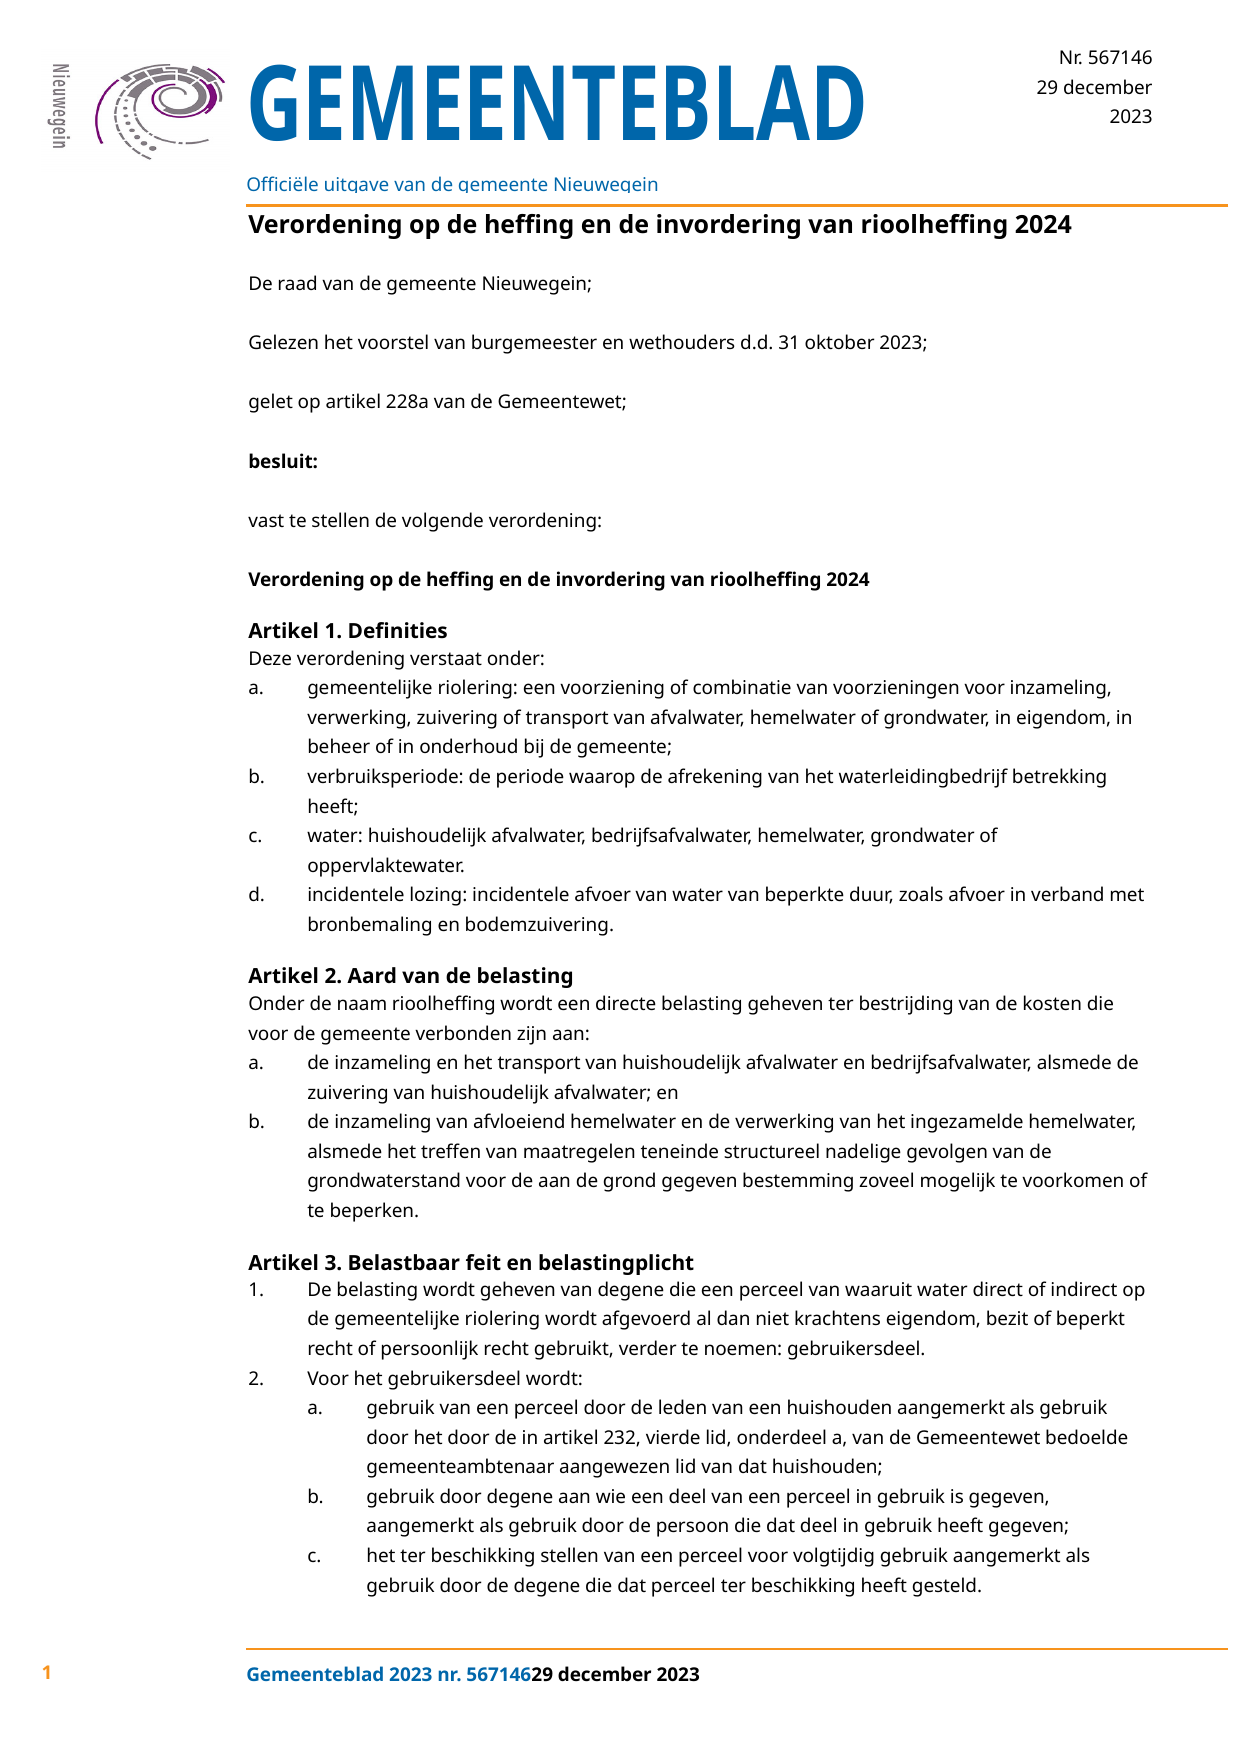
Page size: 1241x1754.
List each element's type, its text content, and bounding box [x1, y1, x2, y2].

text Onder de naam rioolheffing wordt een directe belasting geheven ter bestrijding van de kosten die voor de gemeente verbonden zijn aan: [248, 990, 1152, 1045]
list het ter beschikking stellen van een perceel voor volgtijdig gebruik aangemerkt als gebruik door de degene die dat perceel ter beschikking heeft gesteld. [307, 1542, 1152, 1598]
text Deze verordening verstaat onder: [248, 645, 1152, 671]
list de inzameling van afvloeiend hemelwater en de verwerking van het ingezamelde hemelwater, alsmede het treffen van maatregelen teneinde structureel nadelige gevolgen van de grondwaterstand voor de aan de grond gegeven bestemming zoveel mogelijk te voorkomen of te beperken. [248, 1108, 1152, 1223]
text besluit: [248, 448, 1152, 473]
text Artikel 2. Aard van de belasting [248, 962, 1152, 990]
text Verordening op de heffing en de invordering van rioolheffing 2024 [248, 207, 1152, 241]
list gemeentelijke riolering: een voorziening of combinatie van voorzieningen voor inzameling, verwerking, zuivering of transport van afvalwater, hemelwater of grondwater, in eigendom, in beheer of in onderhoud bij de gemeente; [248, 674, 1152, 759]
text Gelezen het voorstel van burgemeester en wethouders d.d. 31 oktober 2023; [248, 329, 1152, 355]
text Artikel 1. Definities [248, 617, 1152, 645]
picture [41, 47, 231, 172]
list De belasting wordt geheven van degene die een perceel van waaruit water direct of indirect op de gemeentelijke riolering wordt afgevoerd al dan niet krachtens eigendom, bezit of beperkt recht of persoonlijk recht gebruikt, verder te noemen: gebruikersdeel. [248, 1276, 1152, 1361]
list gebruik door degene aan wie een deel van een perceel in gebruik is gegeven, aangemerkt als gebruik door de persoon die dat deel in gebruik heeft gegeven; [307, 1483, 1152, 1538]
list water: huishoudelijk afvalwater, bedrijfsafvalwater, hemelwater, grondwater of oppervlaktewater. [248, 822, 1152, 878]
text Verordening op de heffing en de invordering van rioolheffing 2024 [248, 566, 1152, 592]
list incidentele lozing: incidentele afvoer van water van beperkte duur, zoals afvoer in verband met bronbemaling en bodemzuivering. [248, 882, 1152, 937]
text De raad van de gemeente Nieuwegein; [248, 270, 1152, 296]
text Artikel 3. Belastbaar feit en belastingplicht [248, 1248, 1152, 1276]
list Voor het gebruikersdeel wordt: [248, 1365, 1152, 1391]
list verbruiksperiode: de periode waarop de afrekening van het waterleidingbedrijf betrekking heeft; [248, 763, 1152, 819]
text vast te stellen de volgende verordening: [248, 507, 1152, 533]
list gebruik van een perceel door de leden van een huishouden aangemerkt als gebruik door het door de in artikel 232, vierde lid, onderdeel a, van de Gemeentewet bedoelde gemeenteambtenaar aangewezen lid van dat huishouden; [307, 1394, 1152, 1479]
list de inzameling en het transport van huishoudelijk afvalwater en bedrijfsafvalwater, alsmede de zuivering van huishoudelijk afvalwater; en [248, 1049, 1152, 1104]
text gelet op artikel 228a van de Gemeentewet; [248, 389, 1152, 414]
